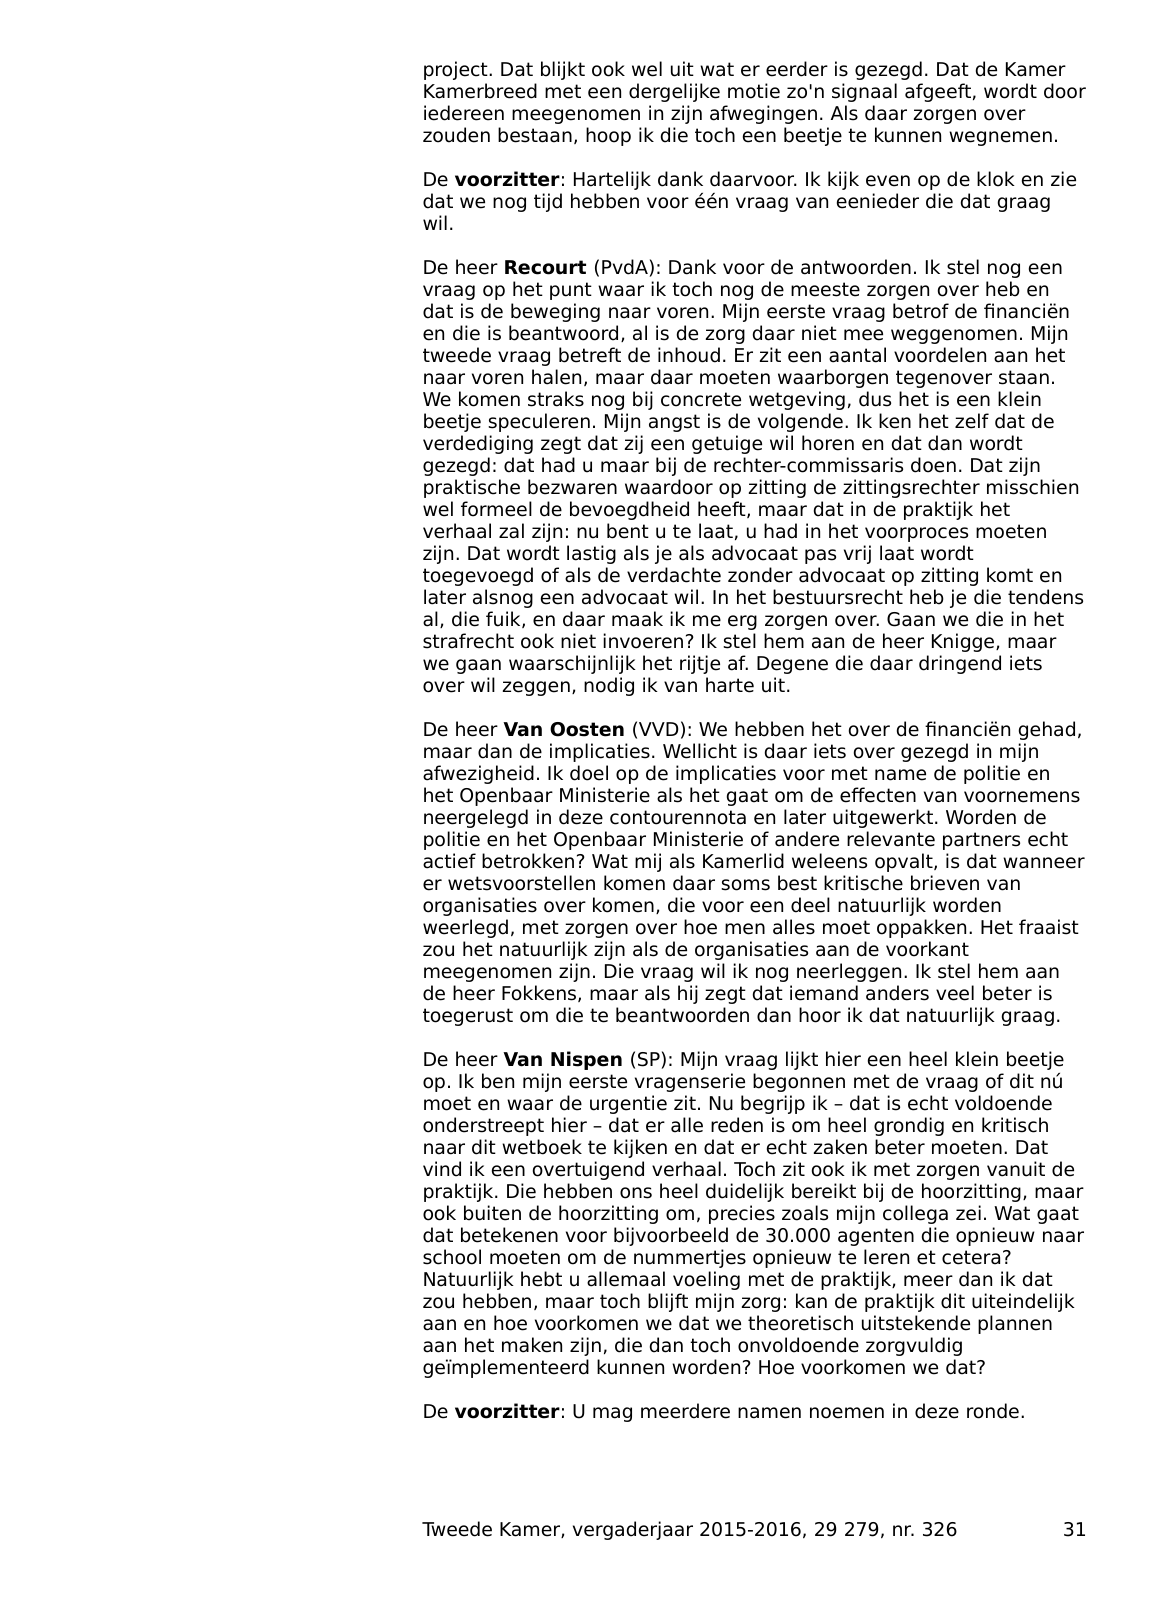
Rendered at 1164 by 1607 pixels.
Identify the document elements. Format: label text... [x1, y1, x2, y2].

text project. Dat blijkt ook wel uit wat er eerder is gezegd. Dat de Kamer Kamerbreed met een dergelijke motie zo'n signaal afgeeft, wordt door iedereen meegenomen in zijn afwegingen. Als daar zorgen over zouden bestaan, hoop ik die toch een beetje te kunnen wegnemen. [422, 59, 1087, 147]
text De heer Van Oosten (VVD): We hebben het over de financiën gehad, maar dan de implicaties. Wellicht is daar iets over gezegd in mijn afwezigheid. Ik doel op de implicaties voor met name de politie en het Openbaar Ministerie als het gaat om de effecten van voornemens neergelegd in deze contourennota en later uitgewerkt. Worden de politie en het Openbaar Ministerie of andere relevante partners echt actief betrokken? Wat mij als Kamerlid weleens opvalt, is dat wanneer er wetsvoorstellen komen daar soms best kritische brieven van organisaties over komen, die voor een deel natuurlijk worden weerlegd, met zorgen over hoe men alles moet oppakken. Het fraaist zou het natuurlijk zijn als de organisaties aan de voorkant meegenomen zijn. Die vraag wil ik nog neerleggen. Ik stel hem aan de heer Fokkens, maar als hij zegt dat iemand anders veel beter is toegerust om die te beantwoorden dan hoor ik dat natuurlijk graag. [422, 719, 1087, 1027]
text De heer Van Nispen (SP): Mijn vraag lijkt hier een heel klein beetje op. Ik ben mijn eerste vragenserie begonnen met de vraag of dit nú moet en waar de urgentie zit. Nu begrijp ik – dat is echt voldoende onderstreept hier – dat er alle reden is om heel grondig en kritisch naar dit wetboek te kijken en dat er echt zaken beter moeten. Dat vind ik een overtuigend verhaal. Toch zit ook ik met zorgen vanuit de praktijk. Die hebben ons heel duidelijk bereikt bij de hoorzitting, maar ook buiten de hoorzitting om, precies zoals mijn collega zei. Wat gaat dat betekenen voor bijvoorbeeld de 30.000 agenten die opnieuw naar school moeten om de nummertjes opnieuw te leren et cetera? Natuurlijk hebt u allemaal voeling met de praktijk, meer dan ik dat zou hebben, maar toch blijft mijn zorg: kan de praktijk dit uiteindelijk aan en hoe voorkomen we dat we theoretisch uitstekende plannen aan het maken zijn, die dan toch onvoldoende zorgvuldig geïmplementeerd kunnen worden? Hoe voorkomen we dat? [422, 1049, 1087, 1379]
text De voorzitter: Hartelijk dank daarvoor. Ik kijk even op de klok en zie dat we nog tijd hebben voor één vraag van eenieder die dat graag wil. [422, 169, 1087, 235]
text De voorzitter: U mag meerdere namen noemen in deze ronde. [422, 1401, 1087, 1423]
text De heer Recourt (PvdA): Dank voor de antwoorden. Ik stel nog een vraag op het punt waar ik toch nog de meeste zorgen over heb en dat is de beweging naar voren. Mijn eerste vraag betrof de financiën en die is beantwoord, al is de zorg daar niet mee weggenomen. Mijn tweede vraag betreft de inhoud. Er zit een aantal voordelen aan het naar voren halen, maar daar moeten waarborgen tegenover staan. We komen straks nog bij concrete wetgeving, dus het is een klein beetje speculeren. Mijn angst is de volgende. Ik ken het zelf dat de verdediging zegt dat zij een getuige wil horen en dat dan wordt gezegd: dat had u maar bij de rechter-commissaris doen. Dat zijn praktische bezwaren waardoor op zitting de zittingsrechter misschien wel formeel de bevoegdheid heeft, maar dat in de praktijk het verhaal zal zijn: nu bent u te laat, u had in het voorproces moeten zijn. Dat wordt lastig als je als advocaat pas vrij laat wordt toegevoegd of als de verdachte zonder advocaat op zitting komt en later alsnog een advocaat wil. In het bestuursrecht heb je die tendens al, die fuik, en daar maak ik me erg zorgen over. Gaan we die in het strafrecht ook niet invoeren? Ik stel hem aan de heer Knigge, maar we gaan waarschijnlijk het rijtje af. Degene die daar dringend iets over wil zeggen, nodig ik van harte uit. [422, 257, 1087, 697]
